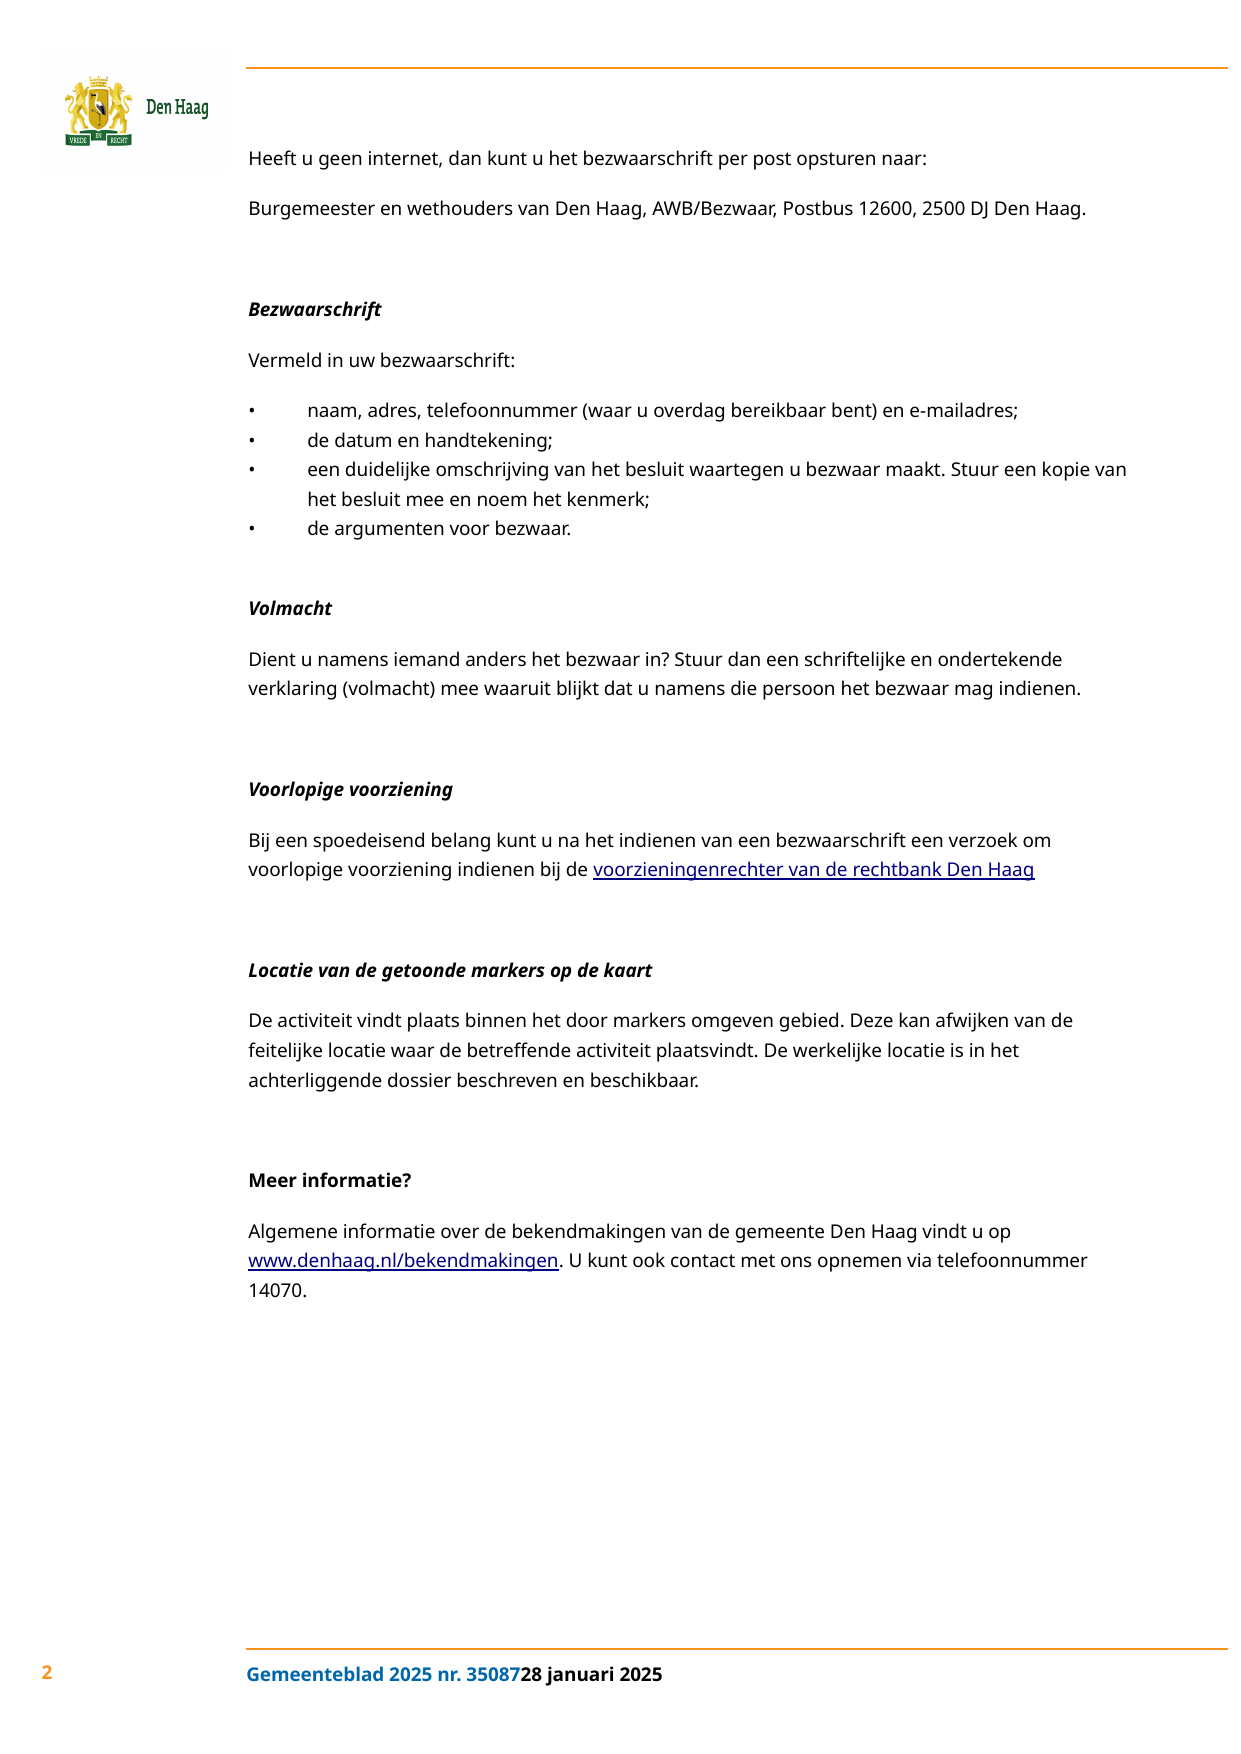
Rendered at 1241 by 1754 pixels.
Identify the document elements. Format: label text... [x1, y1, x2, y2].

text De activiteit vindt plaats binnen het door markers omgeven gebied. Deze kan afwijken van de feitelijke locatie waar de betreffende activiteit plaatsvindt. De werkelijke locatie is in het achterliggende dossier beschreven en beschikbaar. [248, 1008, 1152, 1093]
text Heeft u geen internet, dan kunt u het bezwaarschrift per post opsturen naar: [248, 145, 1152, 171]
list de datum en handtekening; [248, 427, 1152, 453]
text Bij een spoedeisend belang kunt u na het indienen van een bezwaarschrift een verzoek om voorlopige voorziening indienen bij de voorzieningenrechter van de rechtbank Den Haag [248, 827, 1152, 882]
list naam, adres, telefoonnummer (waar u overdag bereikbaar bent) en e-mailadres; [248, 397, 1152, 423]
text Bezwaarschrift [248, 296, 1152, 322]
text Dient u namens iemand anders het bezwaar in? Stuur dan een schriftelijke en ondertekende verklaring (volmacht) mee waaruit blijkt dat u namens die persoon het bezwaar mag indienen. [248, 646, 1152, 701]
text Vermeld in uw bezwaarschrift: [248, 347, 1152, 373]
picture [41, 47, 231, 172]
text Burgemeester en wethouders van Den Haag, AWB/Bezwaar, Postbus 12600, 2500 DJ Den Haag. [248, 196, 1152, 221]
text Meer informatie? [248, 1168, 1152, 1193]
text Voorlopige voorziening [248, 776, 1152, 802]
list een duidelijke omschrijving van het besluit waartegen u bezwaar maakt. Stuur een kopie van het besluit mee en noem het kenmerk; [248, 456, 1152, 512]
text Locatie van de getoonde markers op de kaart [248, 957, 1152, 983]
list de argumenten voor bezwaar. [248, 516, 1152, 541]
text Algemene informatie over de bekendmakingen van de gemeente Den Haag vindt u op www.denhaag.nl/bekendmakingen. U kunt ook contact met ons opnemen via telefoonnummer 14070. [248, 1218, 1152, 1303]
text Volmacht [248, 596, 1152, 621]
